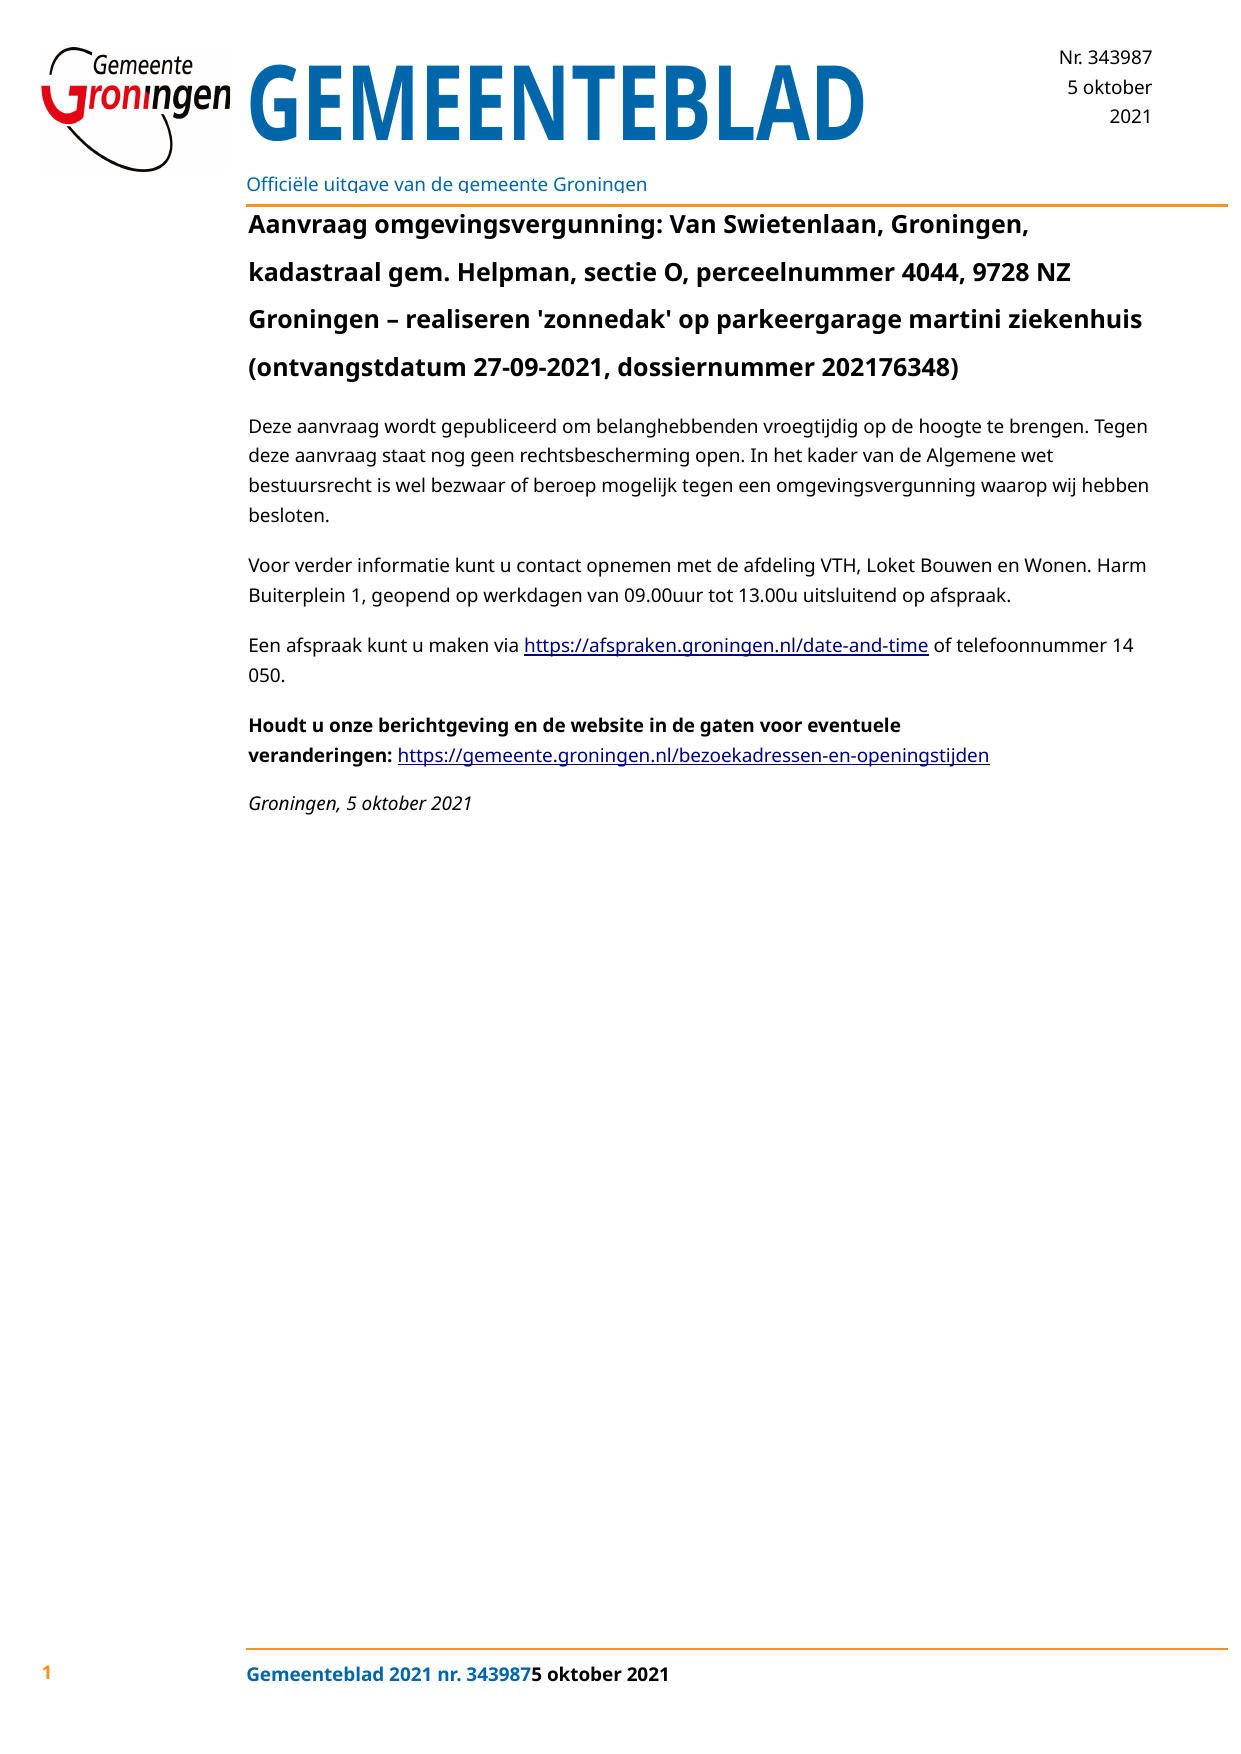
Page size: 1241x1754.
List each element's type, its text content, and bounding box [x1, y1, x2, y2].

text Deze aanvraag wordt gepubliceerd om belanghebbenden vroegtijdig op de hoogte te brengen. Tegen deze aanvraag staat nog geen rechtsbescherming open. In het kader van de Algemene wet bestuursrecht is wel bezwaar of beroep mogelijk tegen een omgevingsvergunning waarop wij hebben besloten. [248, 413, 1152, 528]
text Aanvraag omgevingsvergunning: Van Swietenlaan, Groningen, kadastraal gem. Helpman, sectie O, perceelnummer 4044, 9728 NZ Groningen – realiseren 'zonnedak' op parkeergarage martini ziekenhuis (ontvangstdatum 27-09-2021, dossiernummer 202176348) [248, 207, 1152, 384]
text Houdt u onze berichtgeving en de website in de gaten voor eventuele veranderingen: https://gemeente.groningen.nl/bezoekadressen-en-openingstijden [248, 712, 1152, 768]
text Voor verder informatie kunt u contact opnemen met de afdeling VTH, Loket Bouwen en Wonen. Harm Buiterplein 1, geopend op werkdagen van 09.00uur tot 13.00u uitsluitend op afspraak. [248, 552, 1152, 608]
text Een afspraak kunt u maken via https://afspraken.groningen.nl/date-and-time of telefoonnummer 14 050. [248, 632, 1152, 688]
picture [41, 47, 231, 172]
text Groningen, 5 oktober 2021 [248, 790, 1152, 815]
